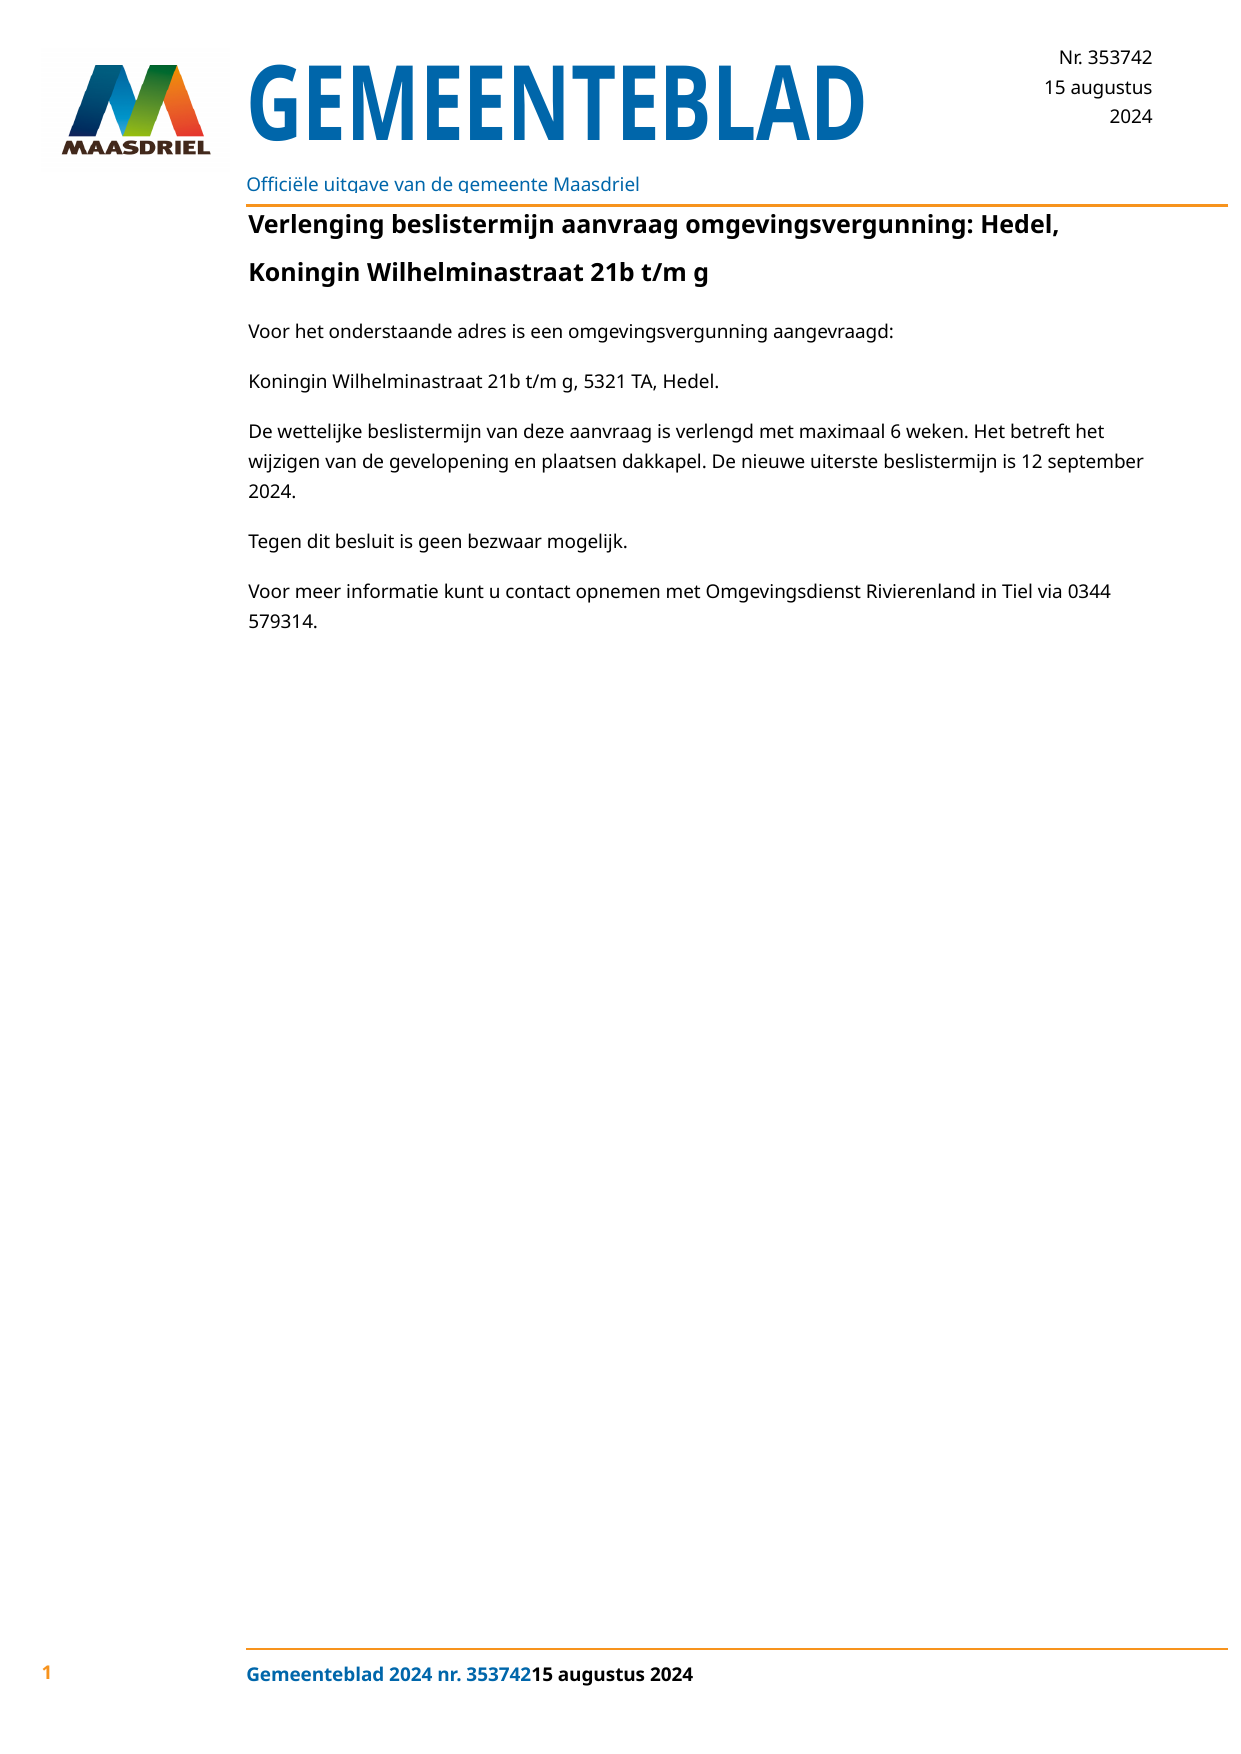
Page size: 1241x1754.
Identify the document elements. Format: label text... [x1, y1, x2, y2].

text Verlenging beslistermijn aanvraag omgevingsvergunning: Hedel, Koningin Wilhelminastraat 21b t/m g [248, 207, 1152, 288]
picture [41, 47, 231, 172]
text Voor meer informatie kunt u contact opnemen met Omgevingsdienst Rivierenland in Tiel via 0344 579314. [248, 579, 1152, 634]
text Tegen dit besluit is geen bezwaar mogelijk. [248, 528, 1152, 554]
text Voor het onderstaande adres is een omgevingsvergunning aangevraagd: [248, 318, 1152, 344]
text De wettelijke beslistermijn van deze aanvraag is verlengd met maximaal 6 weken. Het betreft het wijzigen van de gevelopening en plaatsen dakkapel. De nieuwe uiterste beslistermijn is 12 september 2024. [248, 419, 1152, 504]
text Koningin Wilhelminastraat 21b t/m g, 5321 TA, Hedel. [248, 368, 1152, 394]
